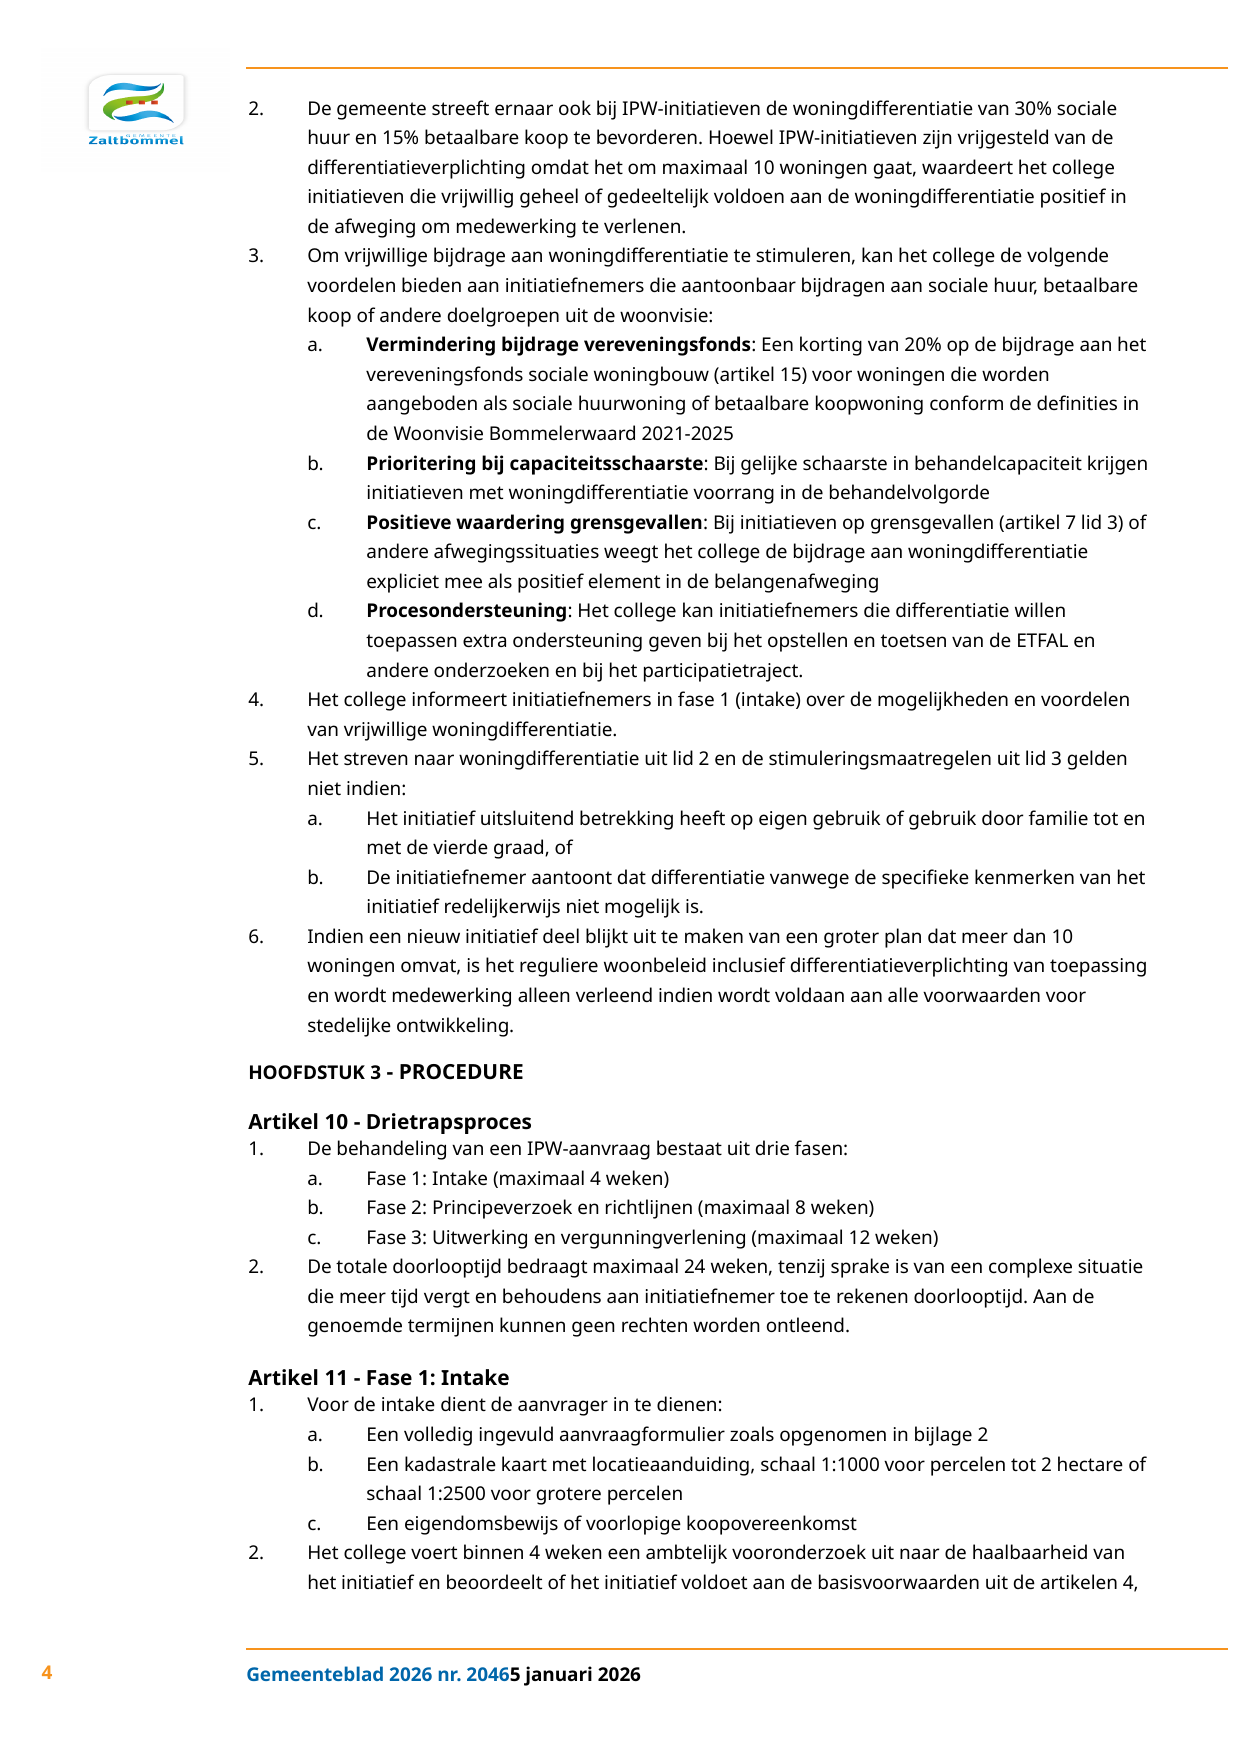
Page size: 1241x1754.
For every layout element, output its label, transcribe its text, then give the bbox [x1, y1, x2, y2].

list Positieve waardering grensgevallen: Bij initiatieven op grensgevallen (artikel 7 lid 3) of andere afwegingssituaties weegt het college de bijdrage aan woningdifferentiatie expliciet mee als positief element in de belangenafweging [307, 509, 1152, 594]
list Het initiatief uitsluitend betrekking heeft op eigen gebruik of gebruik door familie tot en met de vierde graad, of [307, 805, 1152, 860]
text Artikel 11 - Fase 1: Intake [248, 1363, 1152, 1392]
list Een volledig ingevuld aanvraagformulier zoals opgenomen in bijlage 2 [307, 1421, 1152, 1447]
list De behandeling van een IPW-aanvraag bestaat uit drie fasen: [248, 1135, 1152, 1161]
list Een eigendomsbewijs of voorlopige koopovereenkomst [307, 1510, 1152, 1536]
list Fase 2: Principeverzoek en richtlijnen (maximaal 8 weken) [307, 1194, 1152, 1220]
list Fase 3: Uitwerking en vergunningverlening (maximaal 12 weken) [307, 1224, 1152, 1250]
list Prioritering bij capaciteitsschaarste: Bij gelijke schaarste in behandelcapaciteit krijgen initiatieven met woningdifferentiatie voorrang in de behandelvolgorde [307, 450, 1152, 505]
list Fase 1: Intake (maximaal 4 weken) [307, 1165, 1152, 1191]
list Het college voert binnen 4 weken een ambtelijk vooronderzoek uit naar de haalbaarheid van het initiatief en beoordeelt of het initiatief voldoet aan de basisvoorwaarden uit de artikelen 4, [248, 1539, 1152, 1595]
list De totale doorlooptijd bedraagt maximaal 24 weken, tenzij sprake is van een complexe situatie die meer tijd vergt en behoudens aan initiatiefnemer toe te rekenen doorlooptijd. Aan de genoemde termijnen kunnen geen rechten worden ontleend. [248, 1253, 1152, 1338]
list Het streven naar woningdifferentiatie uit lid 2 en de stimuleringsmaatregelen uit lid 3 gelden niet indien: [248, 746, 1152, 801]
list Om vrijwillige bijdrage aan woningdifferentiatie te stimuleren, kan het college de volgende voordelen bieden aan initiatiefnemers die aantoonbaar bijdragen aan sociale huur, betaalbare koop of andere doelgroepen uit de woonvisie: [248, 243, 1152, 328]
picture [41, 47, 231, 172]
text HOOFDSTUK 3 - PROCEDURE [248, 1057, 1152, 1086]
list Een kadastrale kaart met locatieaanduiding, schaal 1:1000 voor percelen tot 2 hectare of schaal 1:2500 voor grotere percelen [307, 1451, 1152, 1506]
list Vermindering bijdrage vereveningsfonds: Een korting van 20% op de bijdrage aan het vereveningsfonds sociale woningbouw (artikel 15) voor woningen die worden aangeboden als sociale huurwoning of betaalbare koopwoning conform de definities in de Woonvisie Bommelerwaard 2021-2025 [307, 331, 1152, 446]
list Voor de intake dient de aanvrager in te dienen: [248, 1392, 1152, 1417]
list De gemeente streeft ernaar ook bij IPW-initiatieven de woningdifferentiatie van 30% sociale huur en 15% betaalbare koop te bevorderen. Hoewel IPW-initiatieven zijn vrijgesteld van de differentiatieverplichting omdat het om maximaal 10 woningen gaat, waardeert het college initiatieven die vrijwillig geheel of gedeeltelijk voldoen aan de woningdifferentiatie positief in de afweging om medewerking te verlenen. [248, 95, 1152, 239]
list Het college informeert initiatiefnemers in fase 1 (intake) over de mogelijkheden en voordelen van vrijwillige woningdifferentiatie. [248, 686, 1152, 742]
list De initiatiefnemer aantoont dat differentiatie vanwege de specifieke kenmerken van het initiatief redelijkerwijs niet mogelijk is. [307, 864, 1152, 919]
text Artikel 10 - Drietrapsproces [248, 1107, 1152, 1135]
list Procesondersteuning: Het college kan initiatiefnemers die differentiatie willen toepassen extra ondersteuning geven bij het opstellen en toetsen van de ETFAL en andere onderzoeken en bij het participatietraject. [307, 598, 1152, 683]
list Indien een nieuw initiatief deel blijkt uit te maken van een groter plan dat meer dan 10 woningen omvat, is het reguliere woonbeleid inclusief differentiatieverplichting van toepassing en wordt medewerking alleen verleend indien wordt voldaan aan alle voorwaarden voor stedelijke ontwikkeling. [248, 923, 1152, 1038]
